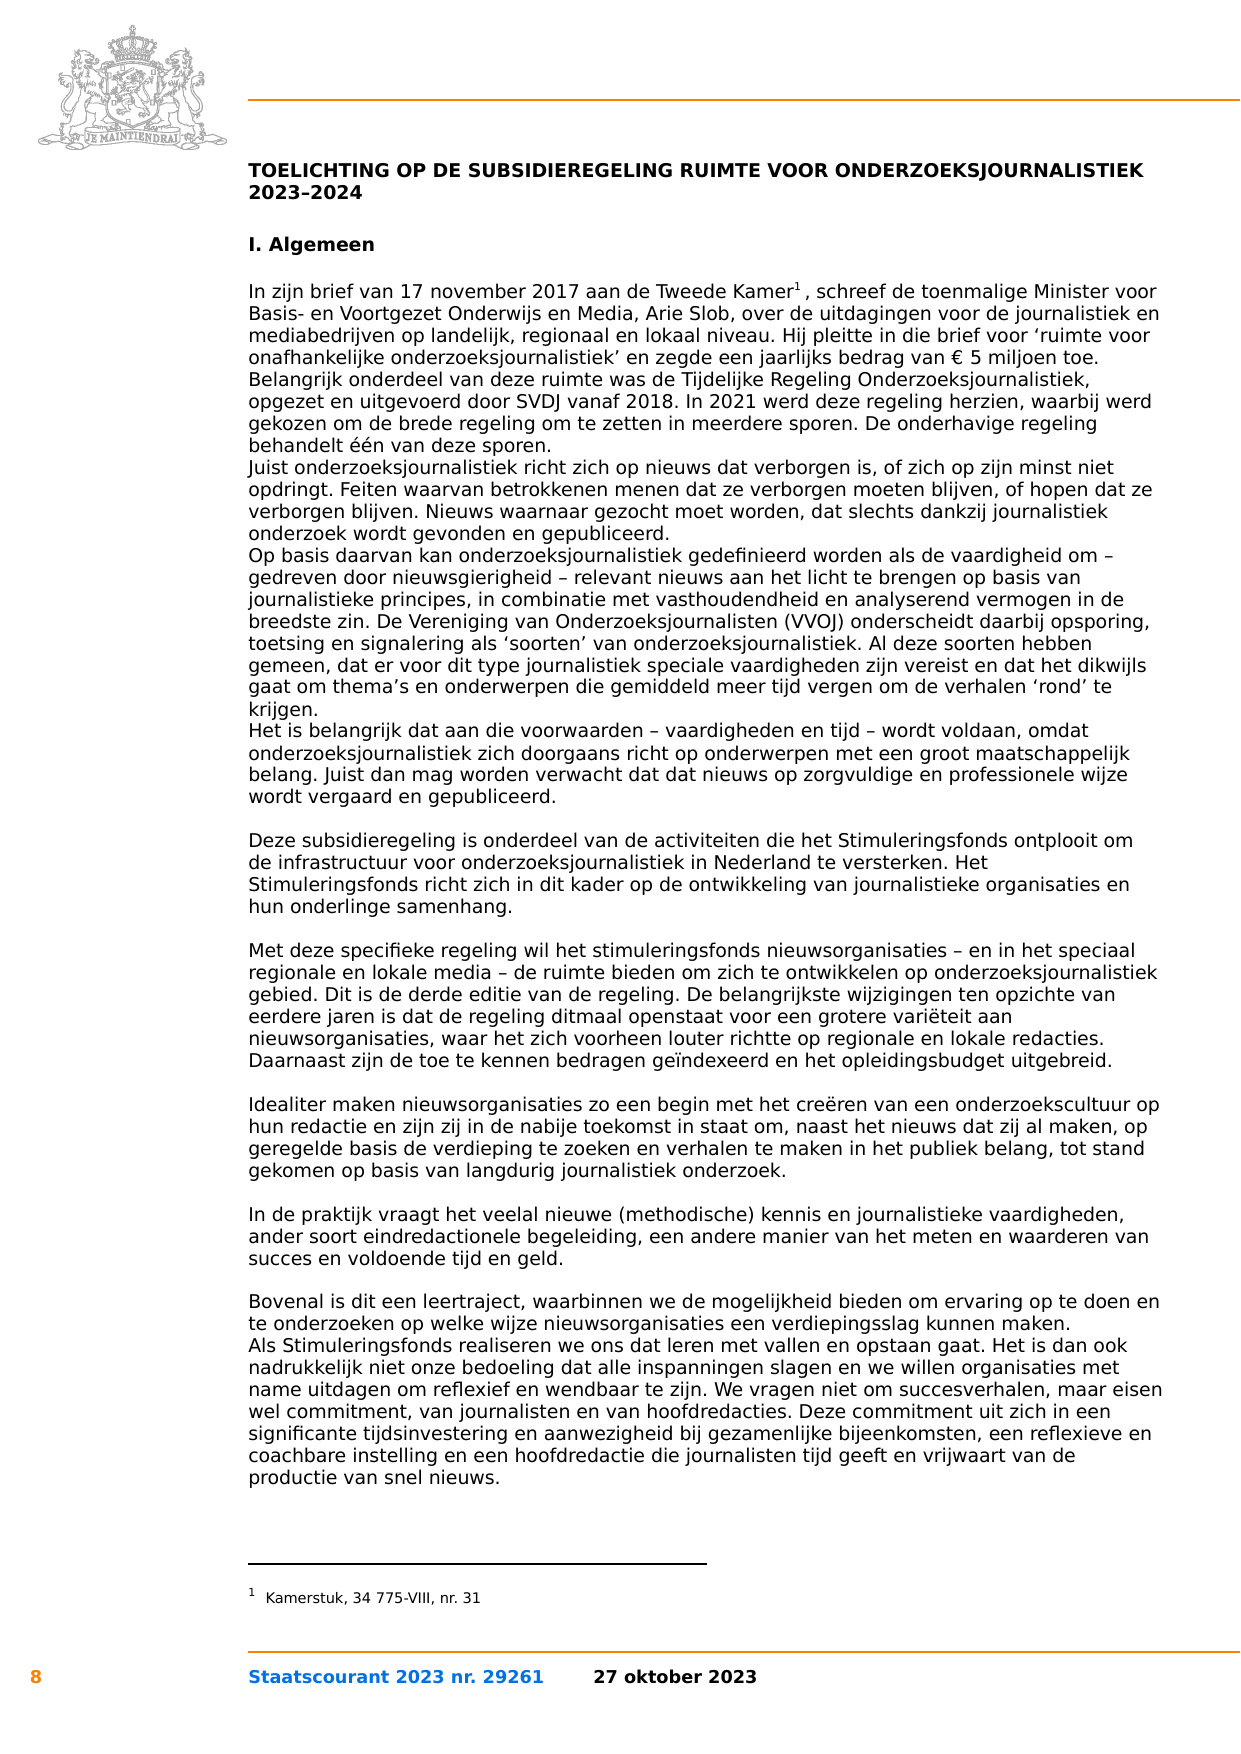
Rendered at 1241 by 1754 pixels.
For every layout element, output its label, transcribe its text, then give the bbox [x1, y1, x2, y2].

text Het is belangrijk dat aan die voorwaarden – vaardigheden en tijd – wordt voldaan, omdat onderzoeksjournalistiek zich doorgaans richt op onderwerpen met een groot maatschappelijk belang. Juist dan mag worden verwacht dat dat nieuws op zorgvuldige en professionele wijze wordt vergaard en gepubliceerd. [248, 720, 1163, 808]
text Kamerstuk, 34 775-VIII, nr. 31 [248, 1586, 1163, 1608]
text Belangrijk onderdeel van deze ruimte was de Tijdelijke Regeling Onderzoeksjournalistiek, opgezet en uitgevoerd door SVDJ vanaf 2018. In 2021 werd deze regeling herzien, waarbij werd gekozen om de brede regeling om te zetten in meerdere sporen. De onderhavige regeling behandelt één van deze sporen. [248, 369, 1163, 457]
text Idealiter maken nieuwsorganisaties zo een begin met het creëren van een onderzoekscultuur op hun redactie en zijn zij in de nabije toekomst in staat om, naast het nieuws dat zij al maken, op geregelde basis de verdieping te zoeken en verhalen te maken in het publiek belang, tot stand gekomen op basis van langdurig journalistiek onderzoek. [248, 1094, 1163, 1182]
subtitle I. Algemeen [248, 234, 1163, 256]
text Bovenal is dit een leertraject, waarbinnen we de mogelijkheid bieden om ervaring op te doen en te onderzoeken op welke wijze nieuwsorganisaties een verdiepingsslag kunnen maken. [248, 1291, 1163, 1335]
text Als Stimuleringsfonds realiseren we ons dat leren met vallen en opstaan gaat. Het is dan ook nadrukkelijk niet onze bedoeling dat alle inspanningen slagen en we willen organisaties met name uitdagen om reflexief en wendbaar te zijn. We vragen niet om succesverhalen, maar eisen wel commitment, van journalisten en van hoofdredacties. Deze commitment uit zich in een significante tijdsinvestering en aanwezigheid bij gezamenlijke bijeenkomsten, een reflexieve en coachbare instelling en een hoofdredactie die journalisten tijd geeft en vrijwaart van de productie van snel nieuws. [248, 1335, 1163, 1489]
text Met deze specifieke regeling wil het stimuleringsfonds nieuwsorganisaties – en in het speciaal regionale en lokale media – de ruimte bieden om zich te ontwikkelen op onderzoeksjournalistiek gebied. Dit is de derde editie van de regeling. De belangrijkste wijzigingen ten opzichte van eerdere jaren is dat de regeling ditmaal openstaat voor een grotere variëteit aan nieuwsorganisaties, waar het zich voorheen louter richtte op regionale en lokale redacties. Daarnaast zijn de toe te kennen bedragen geïndexeerd en het opleidingsbudget uitgebreid. [248, 940, 1163, 1072]
text Deze subsidieregeling is onderdeel van de activiteiten die het Stimuleringsfonds ontplooit om de infrastructuur voor onderzoeksjournalistiek in Nederland te versterken. Het Stimuleringsfonds richt zich in dit kader op de ontwikkeling van journalistieke organisaties en hun onderlinge samenhang. [248, 830, 1163, 918]
subtitle TOELICHTING OP DE SUBSIDIEREGELING RUIMTE VOOR ONDERZOEKSJOURNALISTIEK 2023–2024 [248, 160, 1163, 204]
text In zijn brief van 17 november 2017 aan de Tweede Kamer, schreef de toenmalige Minister voor Basis- en Voortgezet Onderwijs en Media, Arie Slob, over de uitdagingen voor de journalistiek en mediabedrijven op landelijk, regionaal en lokaal niveau. Hij pleitte in die brief voor ‘ruimte voor onafhankelijke onderzoeksjournalistiek’ en zegde een jaarlijks bedrag van € 5 miljoen toe. [248, 281, 1163, 369]
text Juist onderzoeksjournalistiek richt zich op nieuws dat verborgen is, of zich op zijn minst niet opdringt. Feiten waarvan betrokkenen menen dat ze verborgen moeten blijven, of hopen dat ze verborgen blijven. Nieuws waarnaar gezocht moet worden, dat slechts dankzij journalistiek onderzoek wordt gevonden en gepubliceerd. [248, 457, 1163, 544]
picture [38, 25, 227, 150]
text Op basis daarvan kan onderzoeksjournalistiek gedefinieerd worden als de vaardigheid om – gedreven door nieuwsgierigheid – relevant nieuws aan het licht te brengen op basis van journalistieke principes, in combinatie met vasthoudendheid en analyserend vermogen in de breedste zin. De Vereniging van Onderzoeksjournalisten (VVOJ) onderscheidt daarbij opsporing, toetsing en signalering als ‘soorten’ van onderzoeksjournalistiek. Al deze soorten hebben gemeen, dat er voor dit type journalistiek speciale vaardigheden zijn vereist en dat het dikwijls gaat om thema’s en onderwerpen die gemiddeld meer tijd vergen om de verhalen ‘rond’ te krijgen. [248, 544, 1163, 720]
text In de praktijk vraagt het veelal nieuwe (methodische) kennis en journalistieke vaardigheden, ander soort eindredactionele begeleiding, een andere manier van het meten en waarderen van succes en voldoende tijd en geld. [248, 1203, 1163, 1269]
